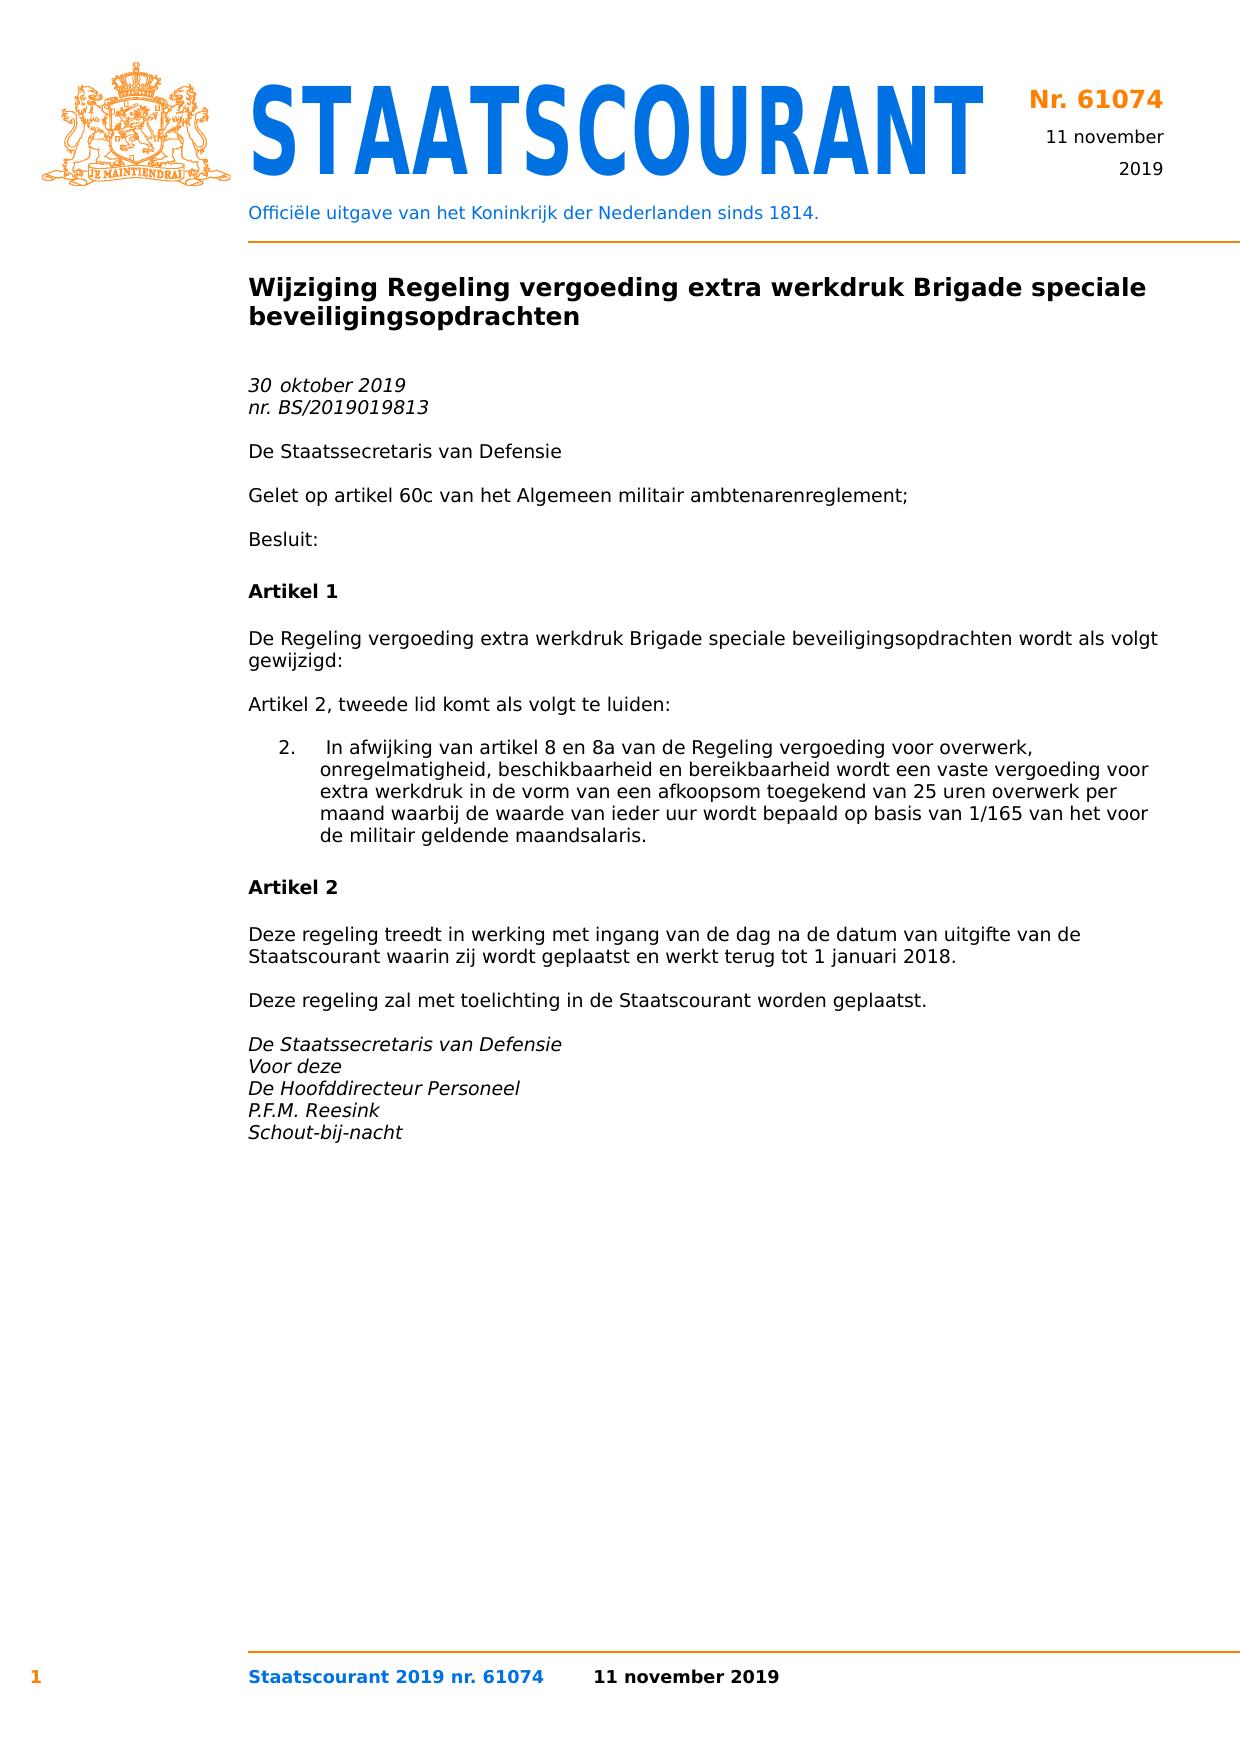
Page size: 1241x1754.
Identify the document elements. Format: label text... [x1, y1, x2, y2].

table_cell 11 november [998, 121, 1240, 153]
table_header Nr. 61074 [998, 62, 1240, 121]
text Gelet op artikel 60c van het Algemeen militair ambtenarenreglement; [248, 485, 1163, 507]
text De Regeling vergoeding extra werkdruk Brigade speciale beveiligingsopdrachten wordt als volgt gewijzigd: [248, 628, 1163, 672]
subtitle Wijziging Regeling vergoeding extra werkdruk Brigade speciale beveiligingsopdrachten [248, 273, 1163, 331]
subtitle Artikel 2 [248, 877, 1163, 899]
text Deze regeling zal met toelichting in de Staatscourant worden geplaatst. [248, 990, 1163, 1012]
table_header [25, 62, 248, 241]
text Deze regeling treedt in werking met ingang van de dag na de datum van uitgifte van de Staatscourant waarin zij wordt geplaatst en werkt terug tot 1 januari 2018. [248, 924, 1163, 968]
table_header STAATSCOURANT [248, 62, 998, 203]
subtitle Artikel 1 [248, 581, 1163, 603]
table_cell 2019 [998, 153, 1240, 203]
text 30 oktober 2019 [248, 375, 1163, 397]
picture [41, 62, 231, 186]
text Besluit: [248, 529, 1163, 551]
text nr. BS/2019019813 [248, 397, 1163, 419]
table_cell Officiële uitgave van het Koninkrijk der Nederlanden sinds 1814. [248, 203, 1240, 241]
text De Staatssecretaris van Defensie Voor deze De Hoofddirecteur Personeel P.F.M. Reesink Schout-bij-nacht [248, 1034, 1163, 1144]
text Artikel 2, tweede lid komt als volgt te luiden: [248, 693, 1163, 715]
text De Staatssecretaris van Defensie [248, 441, 1163, 463]
text 2. In afwijking van artikel 8 en 8a van de Regeling vergoeding voor overwerk, onregelmatigheid, beschikbaarheid en bereikbaarheid wordt een vaste vergoeding voor extra werkdruk in de vorm van een afkoopsom toegekend van 25 uren overwerk per maand waarbij de waarde van ieder uur wordt bepaald op basis van 1/165 van het voor de militair geldende maandsalaris. [278, 737, 1163, 847]
